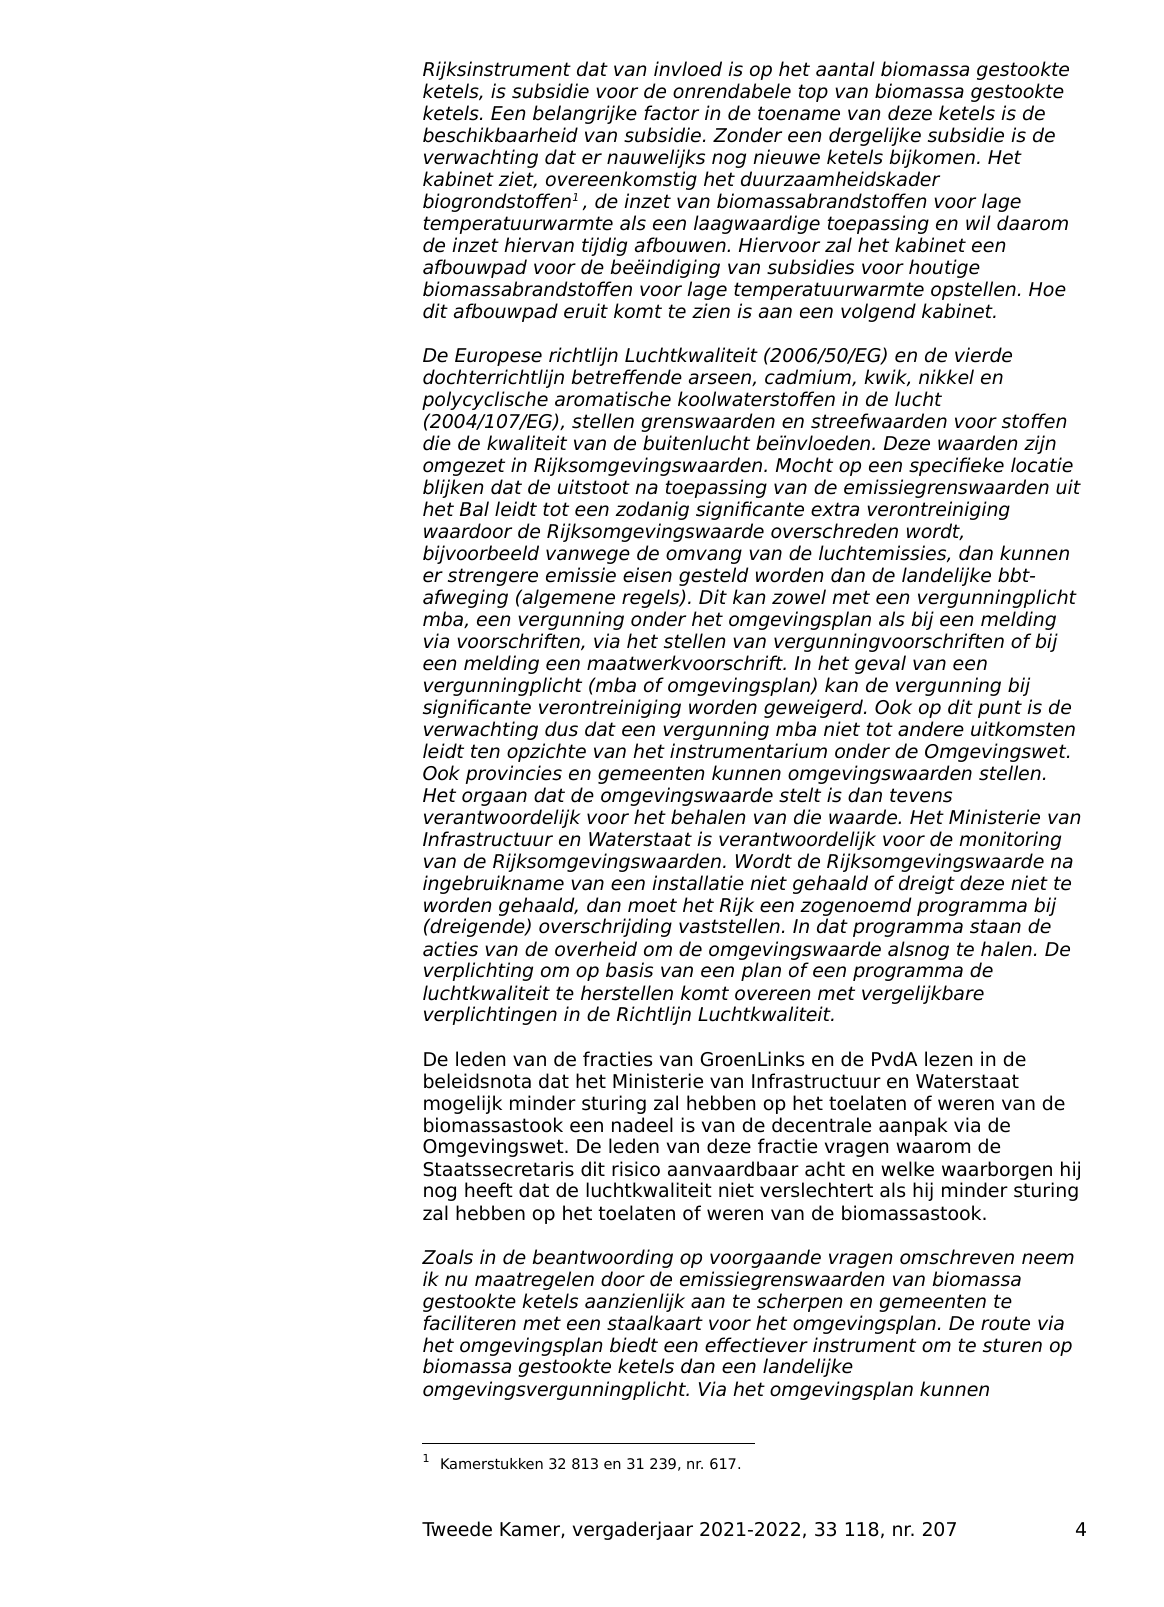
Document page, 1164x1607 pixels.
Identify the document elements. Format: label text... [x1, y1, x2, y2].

text Kamerstukken 32 813 en 31 239, nr. 617. [422, 1452, 1087, 1474]
text Rijksinstrument dat van invloed is op het aantal biomassa gestookte ketels, is subsidie voor de onrendabele top van biomassa gestookte ketels. Een belangrijke factor in de toename van deze ketels is de beschikbaarheid van subsidie. Zonder een dergelijke subsidie is de verwachting dat er nauwelijks nog nieuwe ketels bijkomen. Het kabinet ziet, overeenkomstig het duurzaamheidskader biogrondstoffen, de inzet van biomassabrandstoffen voor lage temperatuurwarmte als een laagwaardige toepassing en wil daarom de inzet hiervan tijdig afbouwen. Hiervoor zal het kabinet een afbouwpad voor de beëindiging van subsidies voor houtige biomassabrandstoffen voor lage temperatuurwarmte opstellen. Hoe dit afbouwpad eruit komt te zien is aan een volgend kabinet. [422, 59, 1087, 323]
text Zoals in de beantwoording op voorgaande vragen omschreven neem ik nu maatregelen door de emissiegrenswaarden van biomassa gestookte ketels aanzienlijk aan te scherpen en gemeenten te faciliteren met een staalkaart voor het omgevingsplan. De route via het omgevingsplan biedt een effectiever instrument om te sturen op biomassa gestookte ketels dan een landelijke omgevingsvergunningplicht. Via het omgevingsplan kunnen [422, 1247, 1087, 1400]
text De Europese richtlijn Luchtkwaliteit (2006/50/EG) en de vierde dochterrichtlijn betreffende arseen, cadmium, kwik, nikkel en polycyclische aromatische koolwaterstoffen in de lucht (2004/107/EG), stellen grenswaarden en streefwaarden voor stoffen die de kwaliteit van de buitenlucht beïnvloeden. Deze waarden zijn omgezet in Rijksomgevingswaarden. Mocht op een specifieke locatie blijken dat de uitstoot na toepassing van de emissiegrenswaarden uit het Bal leidt tot een zodanig significante extra verontreiniging waardoor de Rijksomgevingswaarde overschreden wordt, bijvoorbeeld vanwege de omvang van de luchtemissies, dan kunnen er strengere emissie eisen gesteld worden dan de landelijke bbt-afweging (algemene regels). Dit kan zowel met een vergunningplicht mba, een vergunning onder het omgevingsplan als bij een melding via voorschriften, via het stellen van vergunningvoorschriften of bij een melding een maatwerkvoorschrift. In het geval van een vergunningplicht (mba of omgevingsplan) kan de vergunning bij significante verontreiniging worden geweigerd. Ook op dit punt is de verwachting dus dat een vergunning mba niet tot andere uitkomsten leidt ten opzichte van het instrumentarium onder de Omgevingswet. [422, 345, 1087, 763]
text De leden van de fracties van GroenLinks en de PvdA lezen in de beleidsnota dat het Ministerie van Infrastructuur en Waterstaat mogelijk minder sturing zal hebben op het toelaten of weren van de biomassastook een nadeel is van de decentrale aanpak via de Omgevingswet. De leden van deze fractie vragen waarom de Staatssecretaris dit risico aanvaardbaar acht en welke waarborgen hij nog heeft dat de luchtkwaliteit niet verslechtert als hij minder sturing zal hebben op het toelaten of weren van de biomassastook. [422, 1048, 1087, 1224]
text Ook provincies en gemeenten kunnen omgevingswaarden stellen. Het orgaan dat de omgevingswaarde stelt is dan tevens verantwoordelijk voor het behalen van die waarde. Het Ministerie van Infrastructuur en Waterstaat is verantwoordelijk voor de monitoring van de Rijksomgevingswaarden. Wordt de Rijksomgevingswaarde na ingebruikname van een installatie niet gehaald of dreigt deze niet te worden gehaald, dan moet het Rijk een zogenoemd programma bij (dreigende) overschrijding vaststellen. In dat programma staan de acties van de overheid om de omgevingswaarde alsnog te halen. De verplichting om op basis van een plan of een programma de luchtkwaliteit te herstellen komt overeen met vergelijkbare verplichtingen in de Richtlijn Luchtkwaliteit. [422, 763, 1087, 1026]
